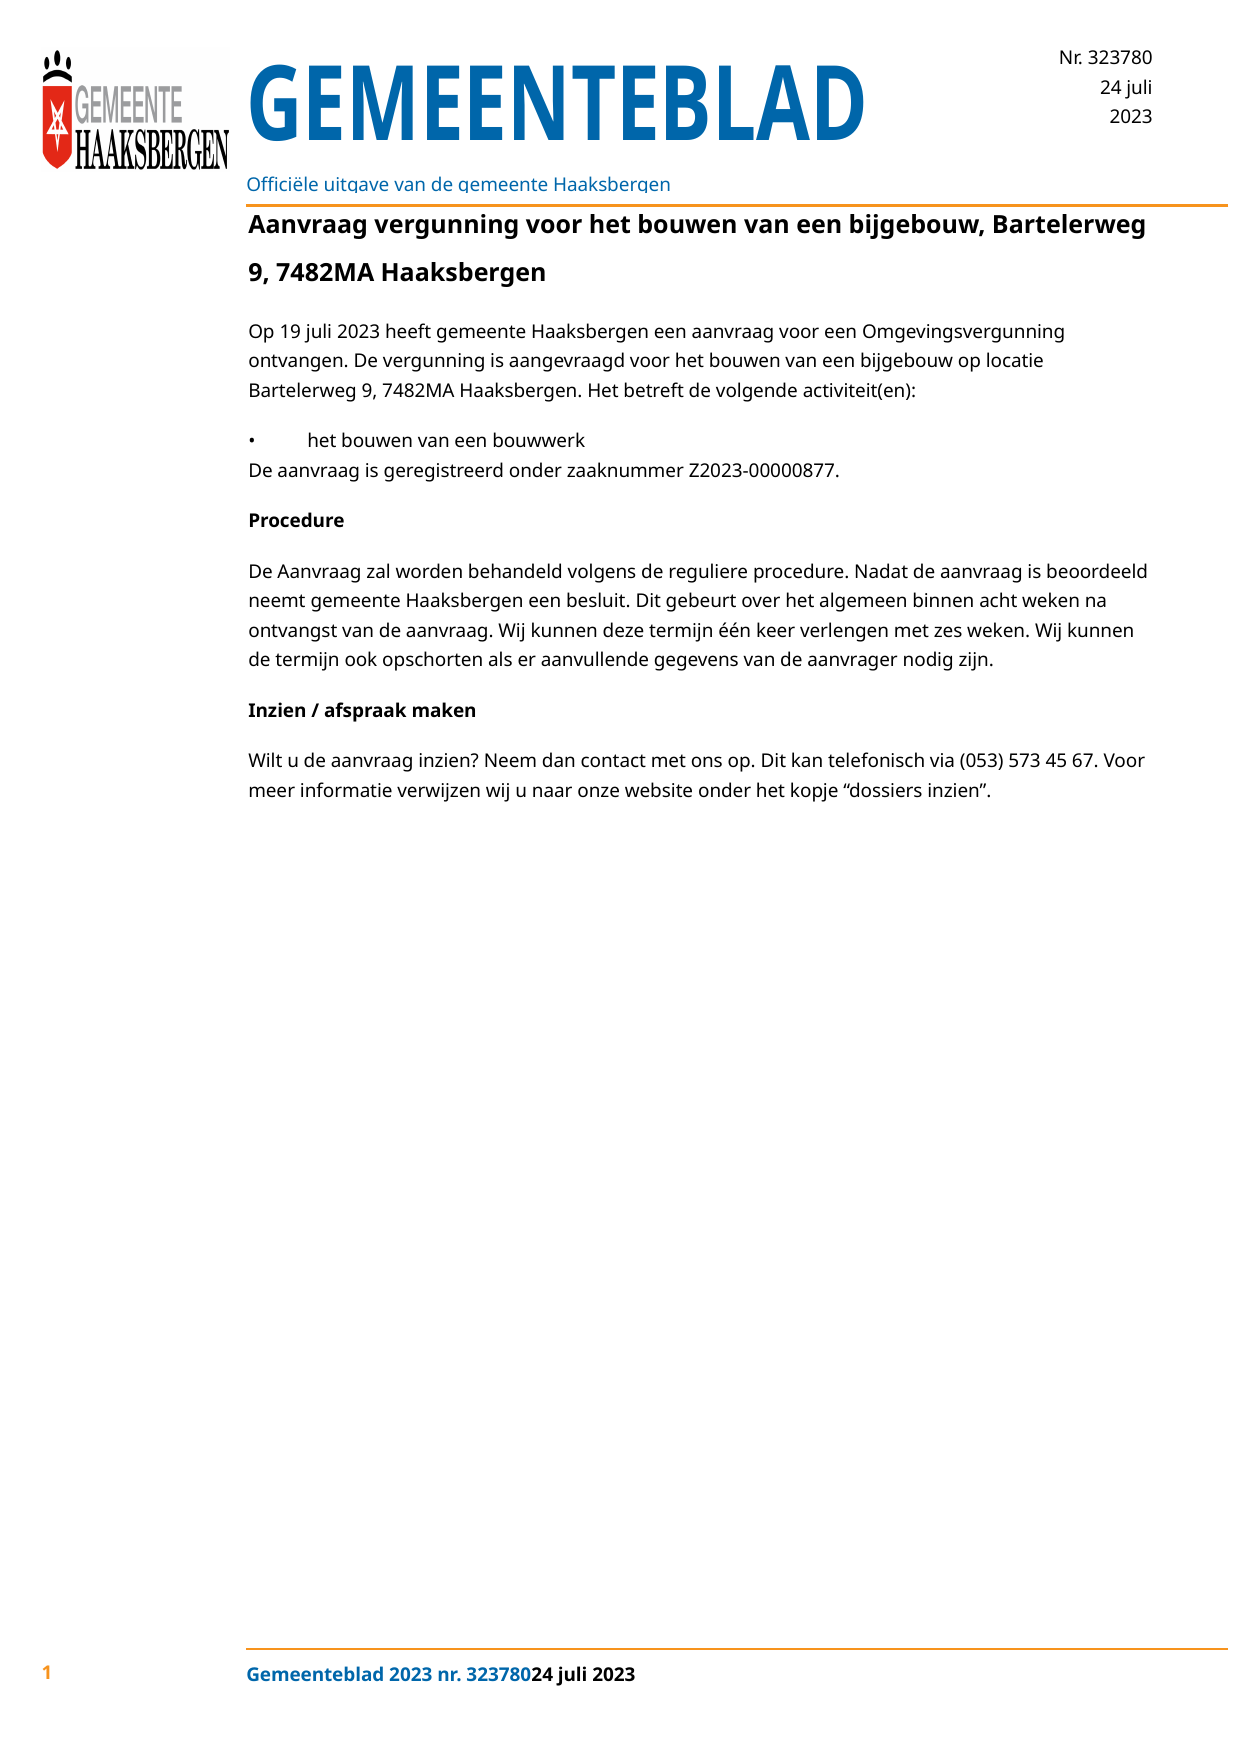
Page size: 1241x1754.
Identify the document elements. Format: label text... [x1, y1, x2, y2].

text De aanvraag is geregistreerd onder zaaknummer Z2023-00000877. [248, 457, 1152, 483]
text Wilt u de aanvraag inzien? Neem dan contact met ons op. Dit kan telefonisch via (053) 573 45 67. Voor meer informatie verwijzen wij u naar onze website onder het kopje “dossiers inzien”. [248, 747, 1152, 803]
text De Aanvraag zal worden behandeld volgens de reguliere procedure. Nadat de aanvraag is beoordeeld neemt gemeente Haaksbergen een besluit. Dit gebeurt over het algemeen binnen acht weken na ontvangst van de aanvraag. Wij kunnen deze termijn één keer verlengen met zes weken. Wij kunnen de termijn ook opschorten als er aanvullende gegevens van de aanvrager nodig zijn. [248, 558, 1152, 672]
text Op 19 juli 2023 heeft gemeente Haaksbergen een aanvraag voor een Omgevingsvergunning ontvangen. De vergunning is aangevraagd voor het bouwen van een bijgebouw op locatie Bartelerweg 9, 7482MA Haaksbergen. Het betreft de volgende activiteit(en): [248, 318, 1152, 403]
text Aanvraag vergunning voor het bouwen van een bijgebouw, Bartelerweg 9, 7482MA Haaksbergen [248, 207, 1152, 288]
text Inzien / afspraak maken [248, 697, 1152, 723]
picture [41, 47, 231, 172]
text Procedure [248, 507, 1152, 533]
list het bouwen van een bouwwerk [248, 427, 1152, 453]
